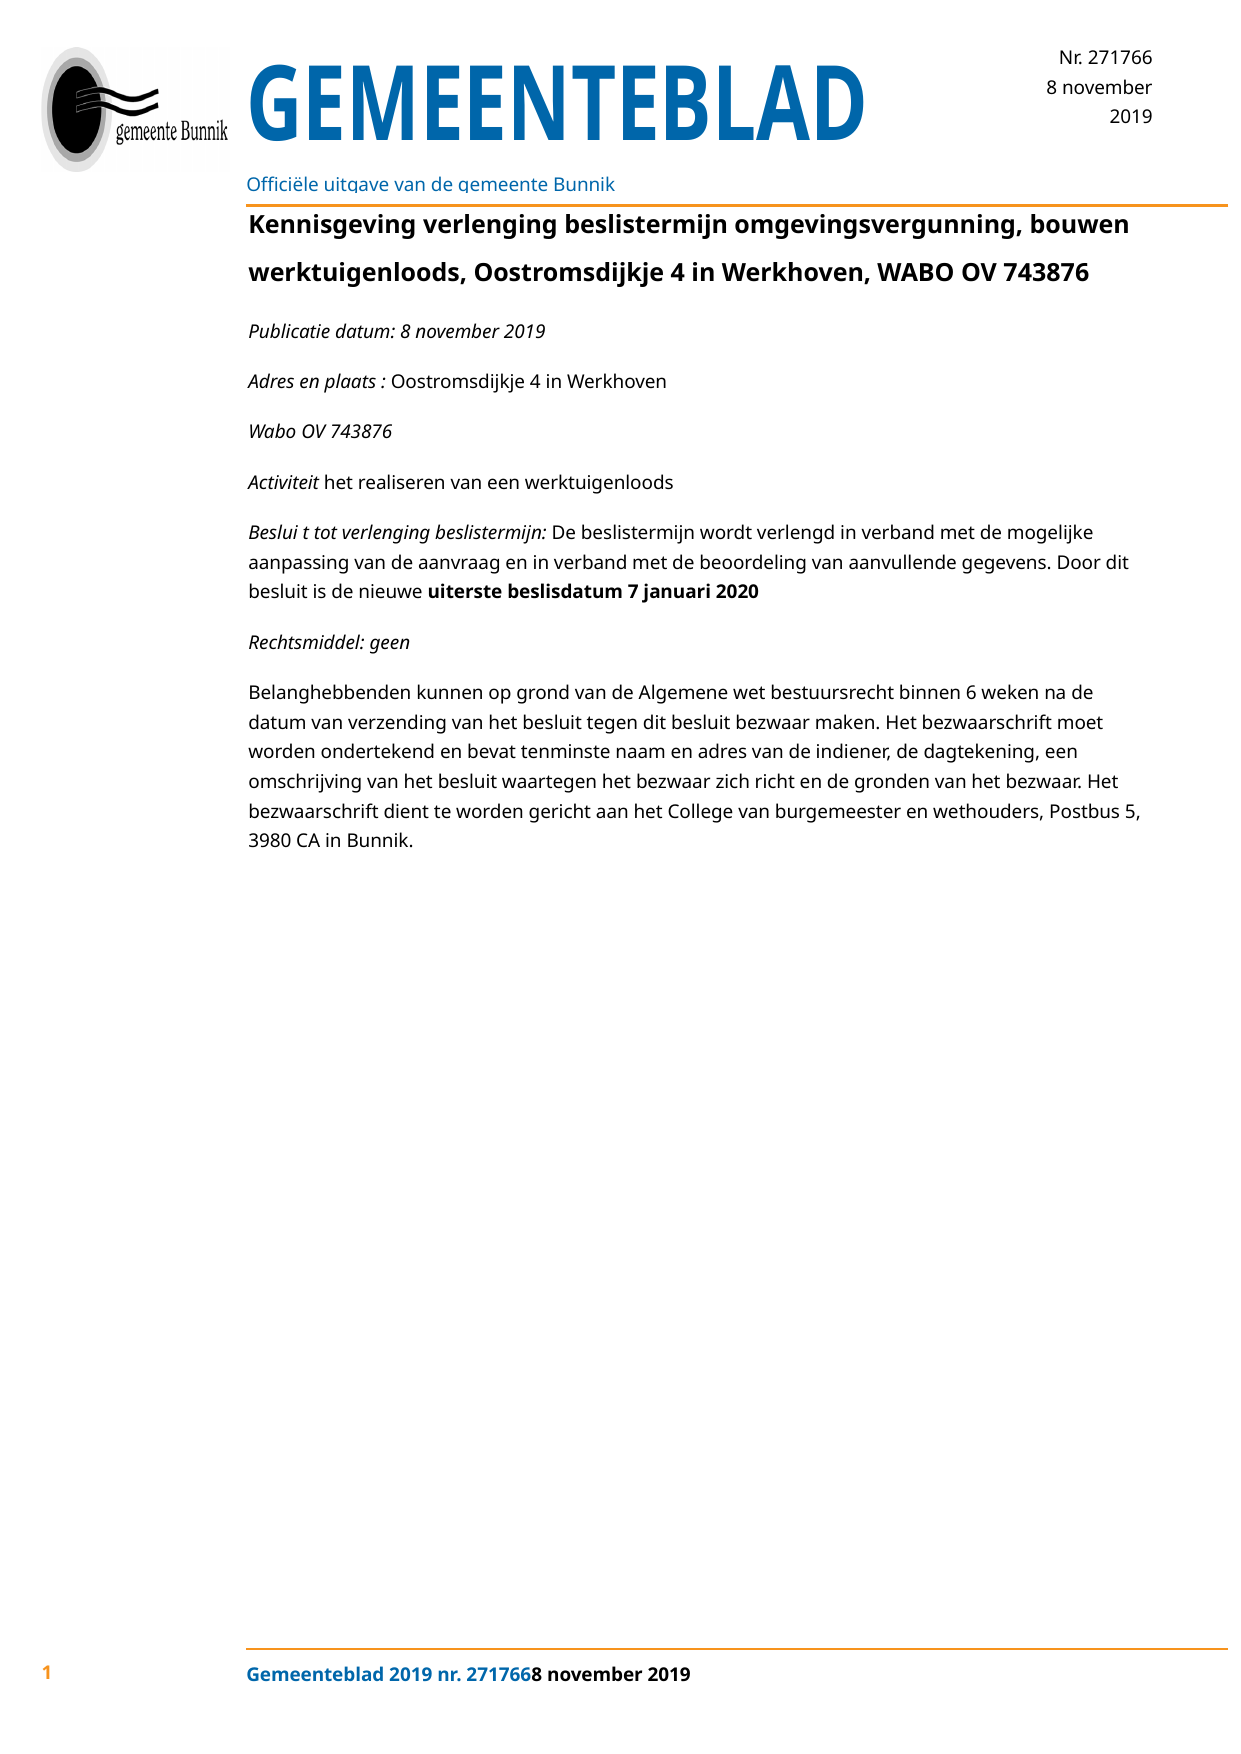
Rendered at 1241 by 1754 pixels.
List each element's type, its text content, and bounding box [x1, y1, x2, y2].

text Kennisgeving verlenging beslistermijn omgevingsvergunning, bouwen werktuigenloods, Oostromsdijkje 4 in Werkhoven, WABO OV 743876 [248, 207, 1152, 288]
text Wabo OV 743876 [248, 419, 1152, 444]
text Adres en plaats : Oostromsdijkje 4 in Werkhoven [248, 368, 1152, 394]
text Rechtsmiddel: geen [248, 629, 1152, 655]
text Beslui t tot verlenging beslistermijn: De beslistermijn wordt verlengd in verband met de mogelijke aanpassing van de aanvraag en in verband met de beoordeling van aanvullende gegevens. Door dit besluit is de nieuwe uiterste beslisdatum 7 januari 2020 [248, 519, 1152, 604]
text Activiteit het realiseren van een werktuigenloods [248, 469, 1152, 495]
text Belanghebbenden kunnen op grond van de Algemene wet bestuursrecht binnen 6 weken na de datum van verzending van het besluit tegen dit besluit bezwaar maken. Het bezwaarschrift moet worden ondertekend en bevat tenminste naam en adres van de indiener, de dagtekening, een omschrijving van het besluit waartegen het bezwaar zich richt en de gronden van het bezwaar. Het bezwaarschrift dient te worden gericht aan het College van burgemeester en wethouders, Postbus 5, 3980 CA in Bunnik. [248, 679, 1152, 853]
picture [41, 47, 231, 172]
text Publicatie datum: 8 november 2019 [248, 318, 1152, 344]
